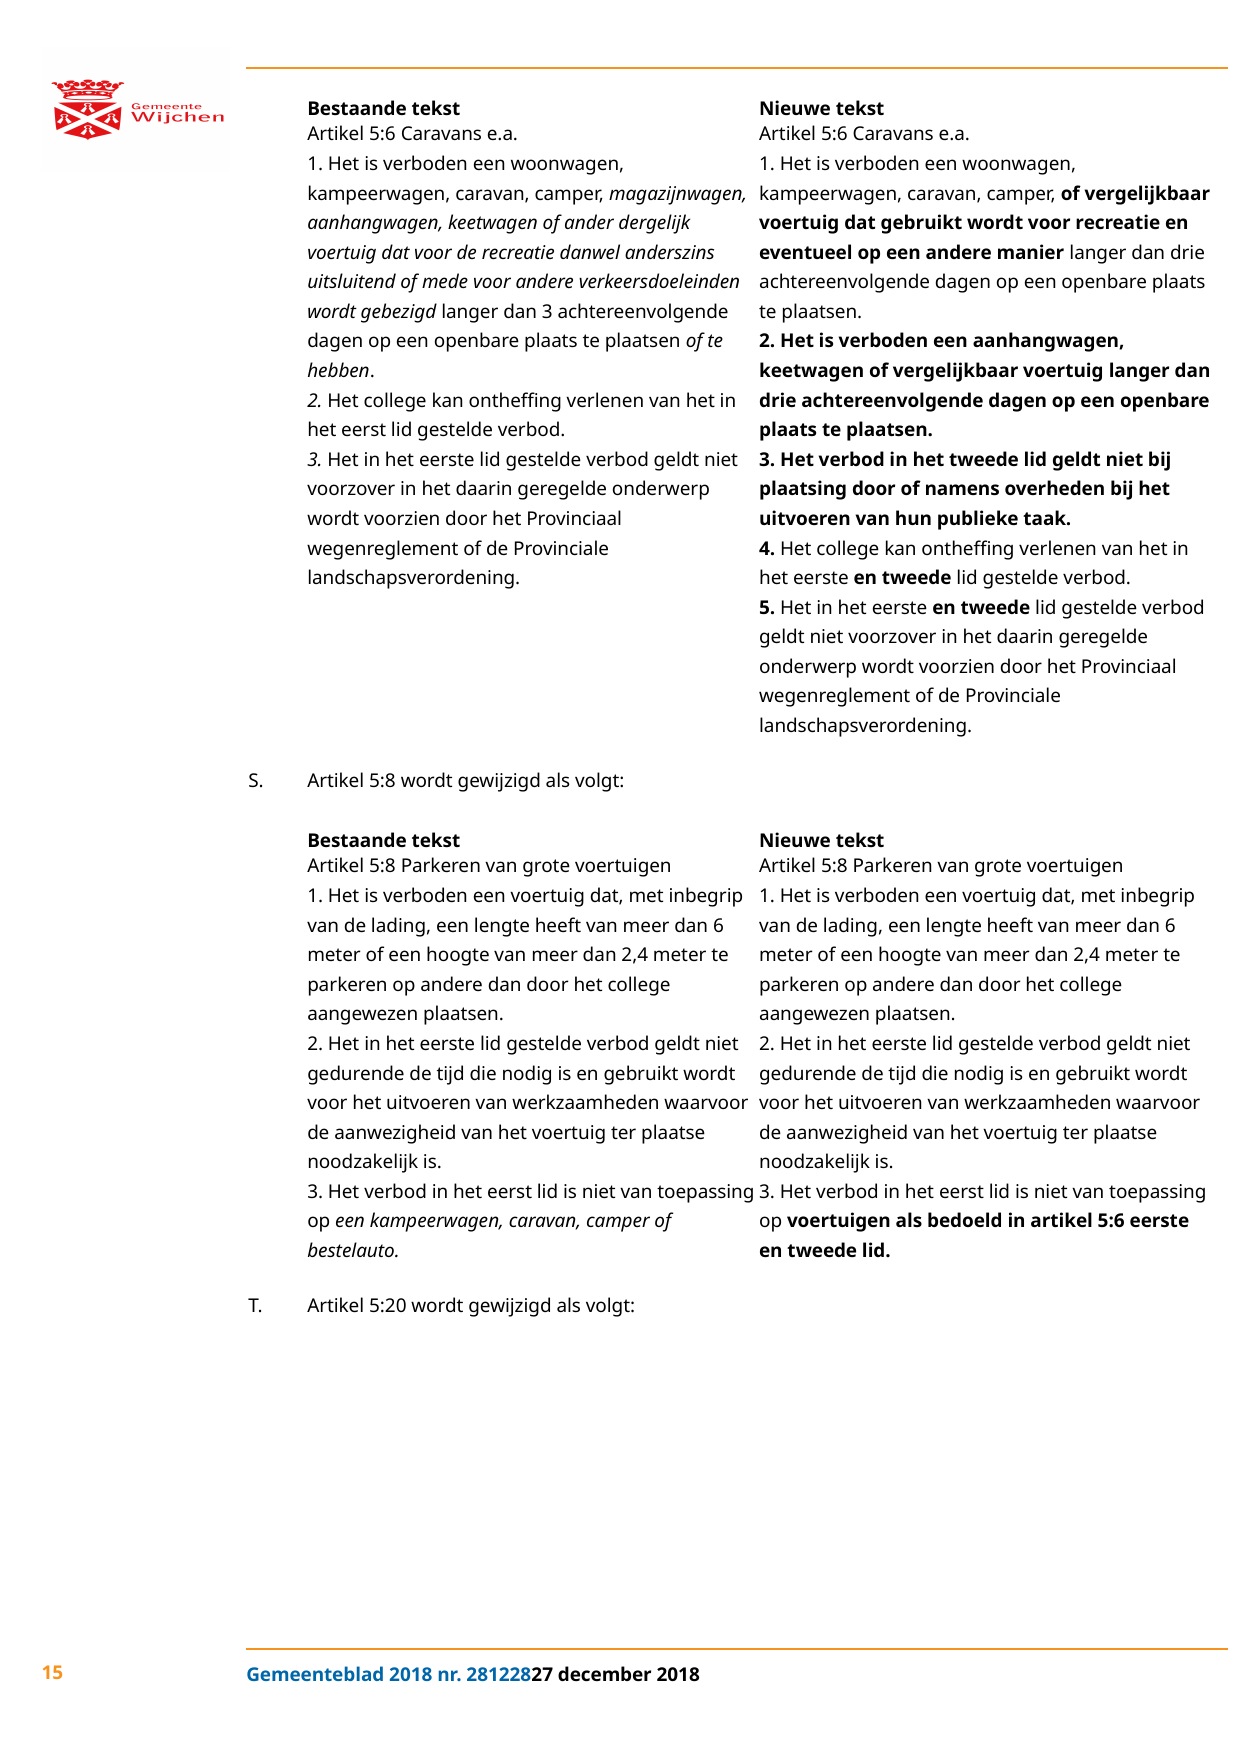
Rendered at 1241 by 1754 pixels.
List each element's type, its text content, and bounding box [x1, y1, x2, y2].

table_header Nieuwe tekst [759, 827, 1211, 853]
table_header Nieuwe tekst [759, 95, 1211, 121]
table_cell Artikel 5:8 Parkeren van grote voertuigen 1. Het is verboden een voertuig dat, met inbegrip van de lading, een lengte heeft van meer dan 6 meter of een hoogte van meer dan 2,4 meter te parkeren op andere dan door het college aangewezen plaatsen. 2. Het in het eerste lid gestelde verbod geldt niet gedurende de tijd die nodig is en gebruikt wordt voor het uitvoeren van werkzaamheden waarvoor de aanwezigheid van het voertuig ter plaatse noodzakelijk is. 3. Het verbod in het eerst lid is niet van toepassing op een kampeerwagen, caravan, camper of bestelauto. [307, 853, 759, 1263]
list Artikel 5:20 wordt gewijzigd als volgt: [248, 1293, 1152, 1318]
table_header Bestaande tekst [307, 95, 759, 121]
list Artikel 5:8 wordt gewijzigd als volgt: [248, 768, 1152, 793]
table_header Bestaande tekst [307, 827, 759, 853]
table_cell Artikel 5:6 Caravans e.a. 1. Het is verboden een woonwagen, kampeerwagen, caravan, camper, of vergelijkbaar voertuig dat gebruikt wordt voor recreatie en eventueel op een andere manier langer dan drie achtereenvolgende dagen op een openbare plaats te plaatsen. 2. Het is verboden een aanhangwagen, keetwagen of vergelijkbaar voertuig langer dan drie achtereenvolgende dagen op een openbare plaats te plaatsen. 3. Het verbod in het tweede lid geldt niet bij plaatsing door of namens overheden bij het uitvoeren van hun publieke taak. 4. Het college kan ontheffing verlenen van het in het eerste en tweede lid gestelde verbod. 5. Het in het eerste en tweede lid gestelde verbod geldt niet voorzover in het daarin geregelde onderwerp wordt voorzien door het Provinciaal wegenreglement of de Provinciale landschapsverordening. [759, 121, 1211, 738]
picture [41, 47, 231, 172]
table_cell Artikel 5:8 Parkeren van grote voertuigen 1. Het is verboden een voertuig dat, met inbegrip van de lading, een lengte heeft van meer dan 6 meter of een hoogte van meer dan 2,4 meter te parkeren op andere dan door het college aangewezen plaatsen. 2. Het in het eerste lid gestelde verbod geldt niet gedurende de tijd die nodig is en gebruikt wordt voor het uitvoeren van werkzaamheden waarvoor de aanwezigheid van het voertuig ter plaatse noodzakelijk is. 3. Het verbod in het eerst lid is niet van toepassing op voertuigen als bedoeld in artikel 5:6 eerste en tweede lid. [759, 853, 1211, 1263]
table_cell Artikel 5:6 Caravans e.a. 1. Het is verboden een woonwagen, kampeerwagen, caravan, camper, magazijnwagen, aanhangwagen, keetwagen of ander dergelijk voertuig dat voor de recreatie danwel anderszins uitsluitend of mede voor andere verkeersdoeleinden wordt gebezigd langer dan 3 achtereenvolgende dagen op een openbare plaats te plaatsen of te hebben. 2. Het college kan ontheffing verlenen van het in het eerst lid gestelde verbod. 3. Het in het eerste lid gestelde verbod geldt niet voorzover in het daarin geregelde onderwerp wordt voorzien door het Provinciaal wegenreglement of de Provinciale landschapsverordening. [307, 121, 759, 738]
